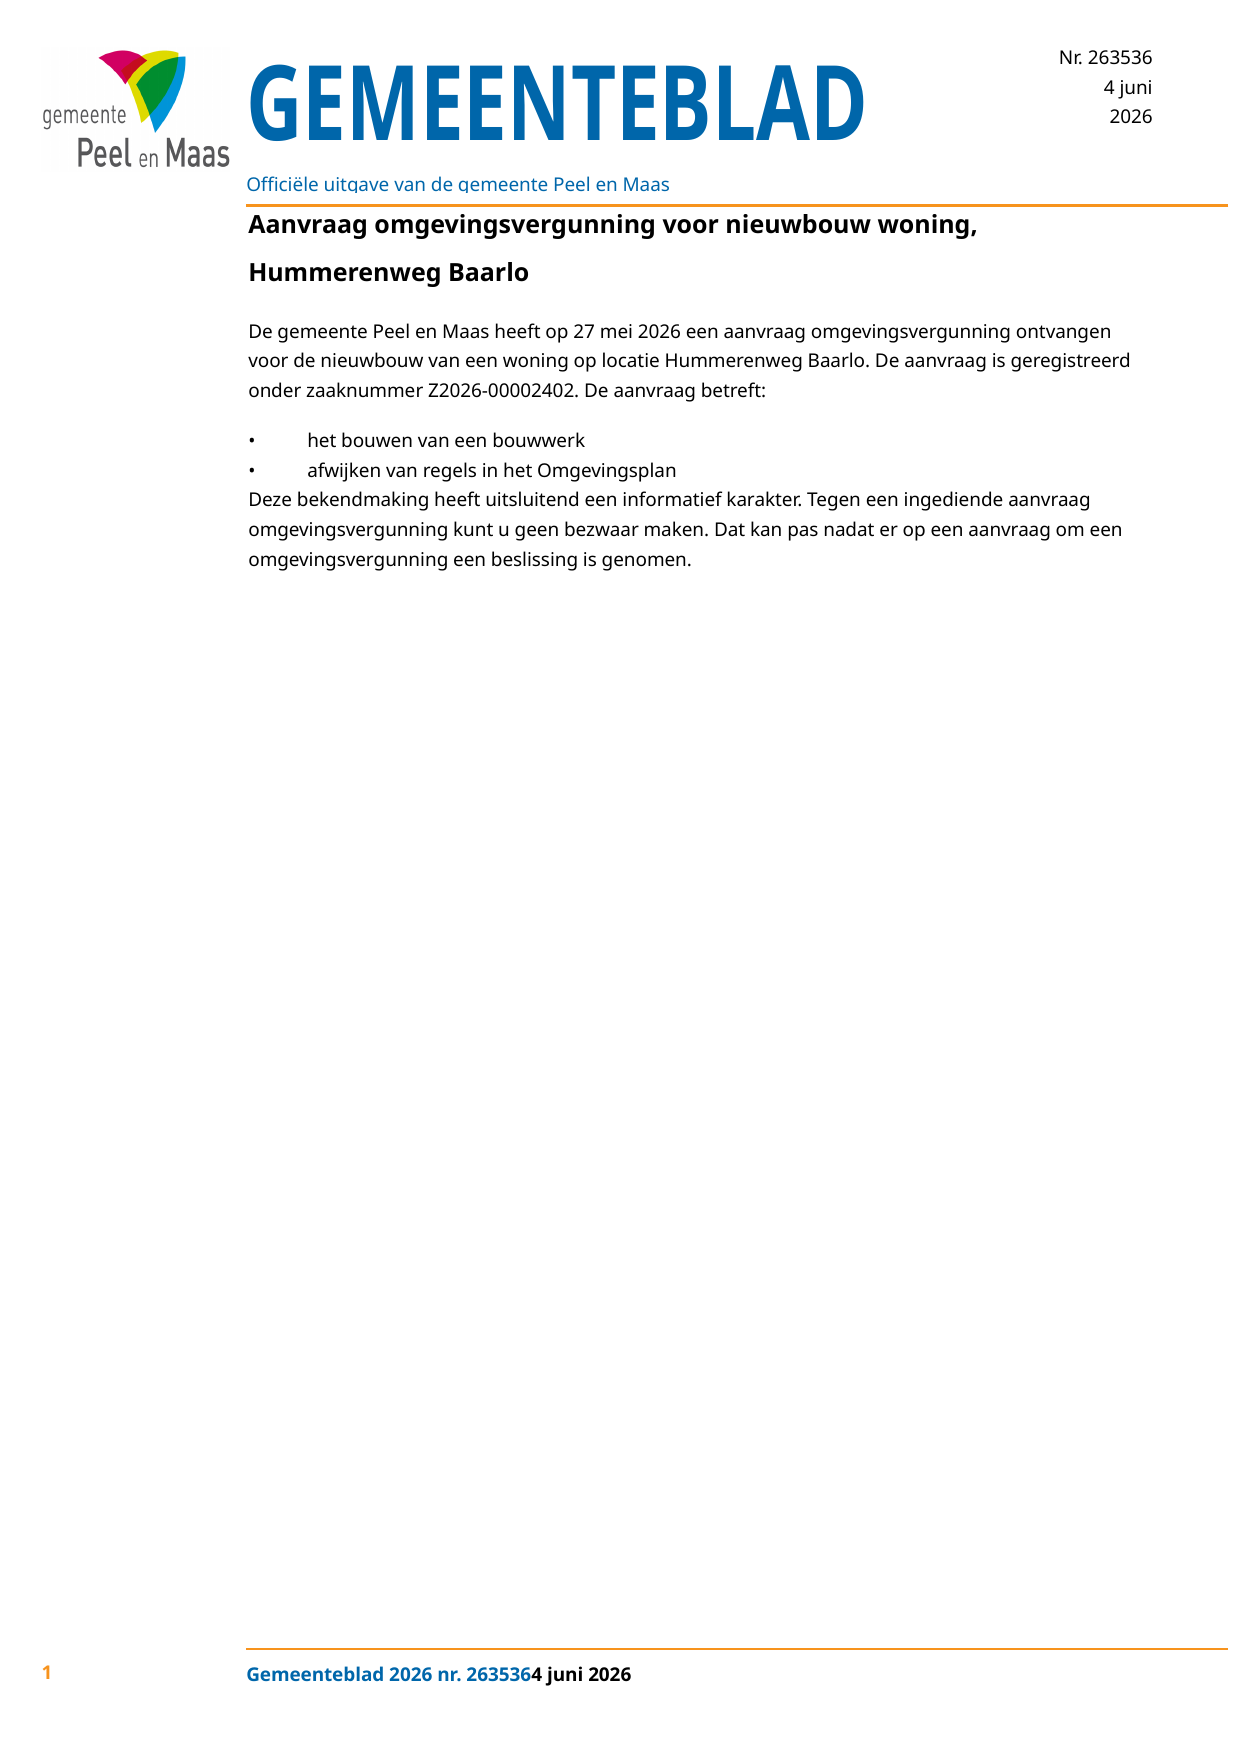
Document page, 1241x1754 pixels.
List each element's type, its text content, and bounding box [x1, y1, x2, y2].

list het bouwen van een bouwwerk [248, 427, 1152, 453]
picture [41, 47, 231, 172]
text Aanvraag omgevingsvergunning voor nieuwbouw woning, Hummerenweg Baarlo [248, 207, 1152, 288]
list afwijken van regels in het Omgevingsplan [248, 457, 1152, 483]
text Deze bekendmaking heeft uitsluitend een informatief karakter. Tegen een ingediende aanvraag omgevingsvergunning kunt u geen bezwaar maken. Dat kan pas nadat er op een aanvraag om een omgevingsvergunning een beslissing is genomen. [248, 487, 1152, 572]
text De gemeente Peel en Maas heeft op 27 mei 2026 een aanvraag omgevingsvergunning ontvangen voor de nieuwbouw van een woning op locatie Hummerenweg Baarlo. De aanvraag is geregistreerd onder zaaknummer Z2026-00002402. De aanvraag betreft: [248, 318, 1152, 403]
